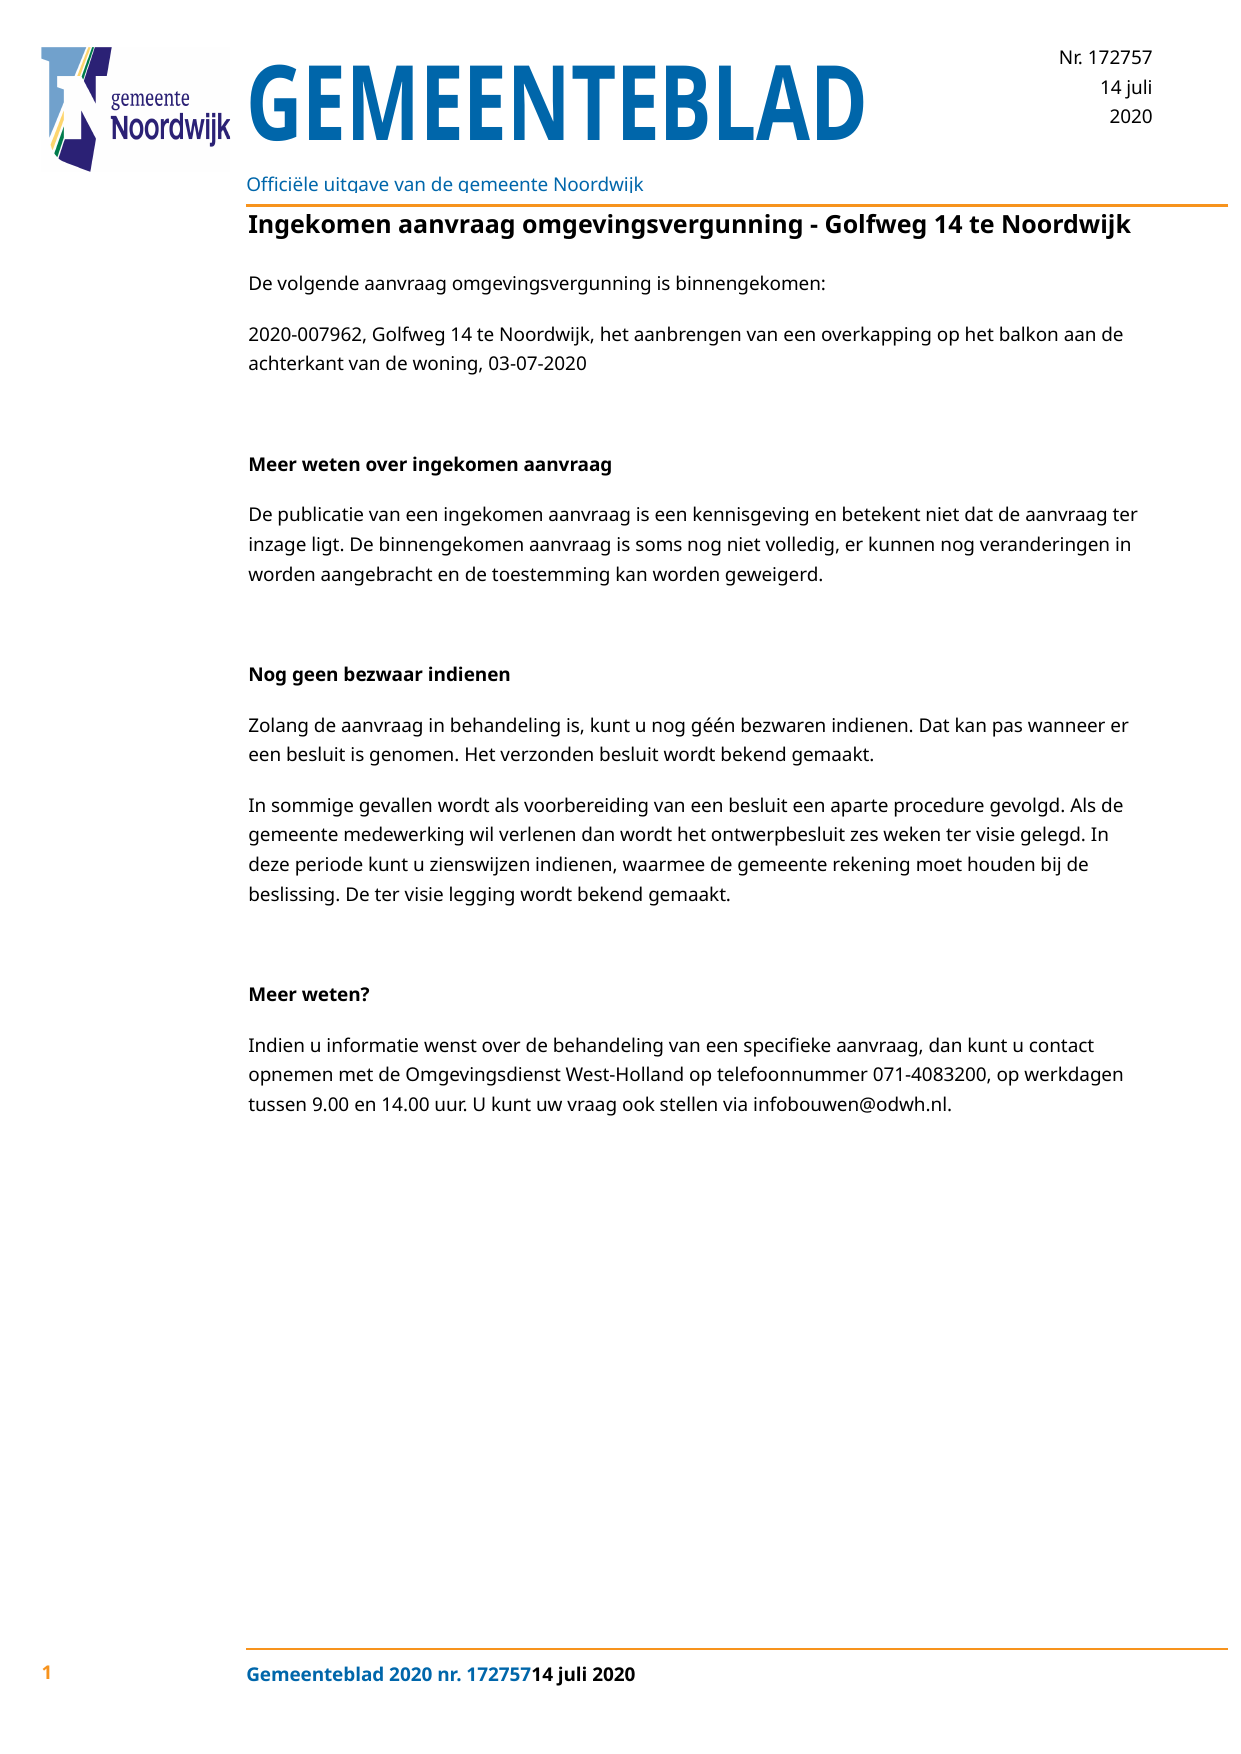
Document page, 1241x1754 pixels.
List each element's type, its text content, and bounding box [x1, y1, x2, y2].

text De publicatie van een ingekomen aanvraag is een kennisgeving en betekent niet dat de aanvraag ter inzage ligt. De binnengekomen aanvraag is soms nog niet volledig, er kunnen nog veranderingen in worden aangebracht en de toestemming kan worden geweigerd. [248, 502, 1152, 586]
picture [41, 47, 231, 172]
text Meer weten? [248, 982, 1152, 1007]
text 2020-007962, Golfweg 14 te Noordwijk, het aanbrengen van een overkapping op het balkon aan de achterkant van de woning, 03-07-2020 [248, 321, 1152, 376]
text Zolang de aanvraag in behandeling is, kunt u nog géén bezwaren indienen. Dat kan pas wanneer er een besluit is genomen. Het verzonden besluit wordt bekend gemaakt. [248, 712, 1152, 767]
text In sommige gevallen wordt als voorbereiding van een besluit een aparte procedure gevolgd. Als de gemeente medewerking wil verlenen dan wordt het ontwerpbesluit zes weken ter visie gelegd. In deze periode kunt u zienswijzen indienen, waarmee de gemeente rekening moet houden bij de beslissing. De ter visie legging wordt bekend gemaakt. [248, 792, 1152, 906]
text Ingekomen aanvraag omgevingsvergunning - Golfweg 14 te Noordwijk [248, 207, 1152, 241]
text Nog geen bezwaar indienen [248, 662, 1152, 687]
text Meer weten over ingekomen aanvraag [248, 451, 1152, 477]
text De volgende aanvraag omgevingsvergunning is binnengekomen: [248, 270, 1152, 296]
text Indien u informatie wenst over de behandeling van een specifieke aanvraag, dan kunt u contact opnemen met de Omgevingsdienst West-Holland op telefoonnummer 071-4083200, op werkdagen tussen 9.00 en 14.00 uur. U kunt uw vraag ook stellen via infobouwen@odwh.nl. [248, 1032, 1152, 1117]
